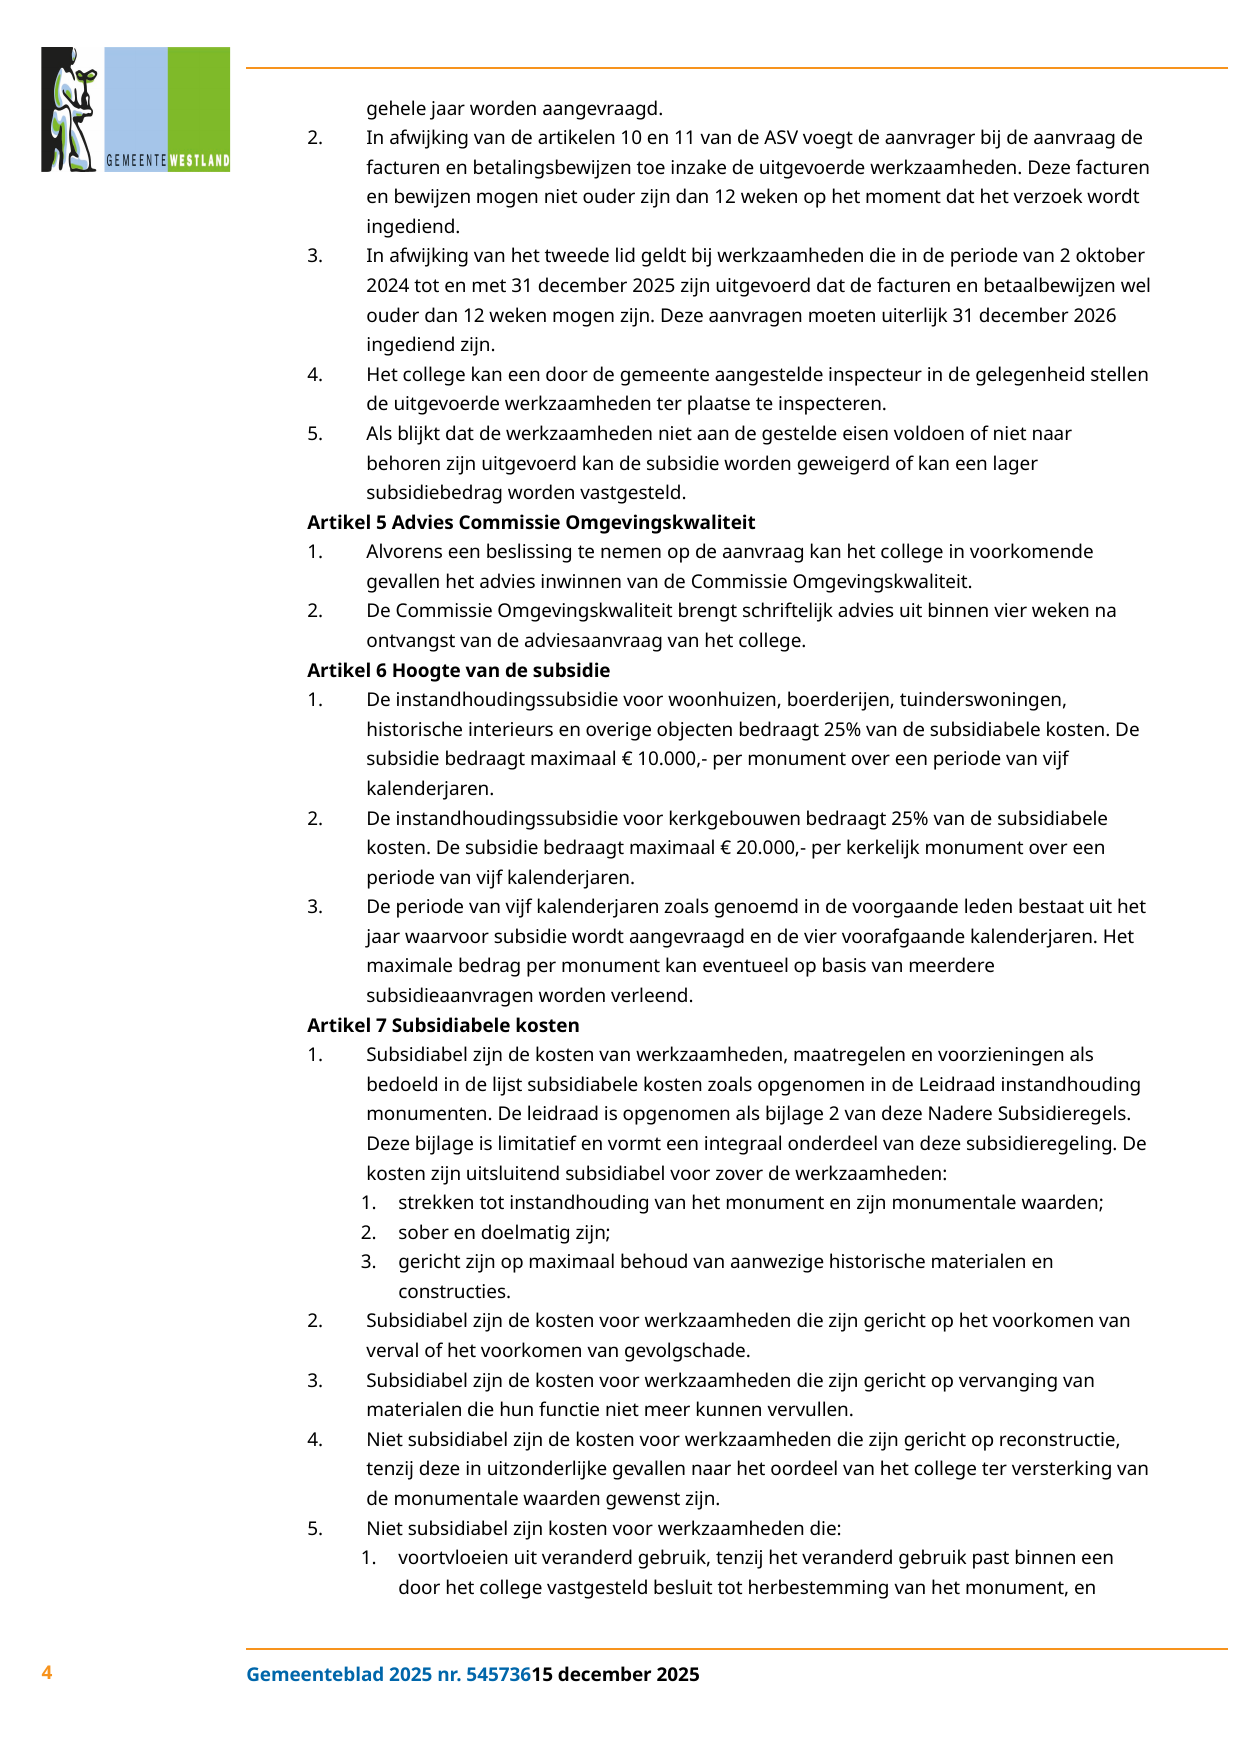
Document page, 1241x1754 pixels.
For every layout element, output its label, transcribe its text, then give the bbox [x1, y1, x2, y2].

list De instandhoudingssubsidie voor kerkgebouwen bedraagt 25% van de subsidiabele kosten. De subsidie bedraagt maximaal € 20.000,- per kerkelijk monument over een periode van vijf kalenderjaren. [307, 805, 1152, 890]
list Subsidiabel zijn de kosten voor werkzaamheden die zijn gericht op het voorkomen van verval of het voorkomen van gevolgschade. [307, 1308, 1152, 1363]
list Niet subsidiabel zijn kosten voor werkzaamheden die: [307, 1515, 1152, 1541]
list Subsidiabel zijn de kosten voor werkzaamheden die zijn gericht op vervanging van materialen die hun functie niet meer kunnen vervullen. [307, 1367, 1152, 1422]
list gehele jaar worden aangevraagd. [307, 95, 1152, 121]
picture [41, 47, 231, 172]
list Artikel 6 Hoogte van de subsidie [248, 657, 1152, 683]
list De instandhoudingssubsidie voor woonhuizen, boerderijen, tuinderswoningen, historische interieurs en overige objecten bedraagt 25% van de subsidiabele kosten. De subsidie bedraagt maximaal € 10.000,- per monument over een periode van vijf kalenderjaren. [307, 686, 1152, 801]
list Artikel 5 Advies Commissie Omgevingskwaliteit [248, 509, 1152, 535]
list Alvorens een beslissing te nemen op de aanvraag kan het college in voorkomende gevallen het advies inwinnen van de Commissie Omgevingskwaliteit. [307, 538, 1152, 594]
list gericht zijn op maximaal behoud van aanwezige historische materialen en constructies. [361, 1248, 1152, 1304]
list sober en doelmatig zijn; [361, 1219, 1152, 1245]
list Subsidiabel zijn de kosten van werkzaamheden, maatregelen en voorzieningen als bedoeld in de lijst subsidiabele kosten zoals opgenomen in de Leidraad instandhouding monumenten. De leidraad is opgenomen als bijlage 2 van deze Nadere Subsidieregels. Deze bijlage is limitatief en vormt een integraal onderdeel van deze subsidieregeling. De kosten zijn uitsluitend subsidiabel voor zover de werkzaamheden: [307, 1041, 1152, 1186]
list Als blijkt dat de werkzaamheden niet aan de gestelde eisen voldoen of niet naar behoren zijn uitgevoerd kan de subsidie worden geweigerd of kan een lager subsidiebedrag worden vastgesteld. [307, 420, 1152, 505]
list strekken tot instandhouding van het monument en zijn monumentale waarden; [361, 1189, 1152, 1215]
list Niet subsidiabel zijn de kosten voor werkzaamheden die zijn gericht op reconstructie, tenzij deze in uitzonderlijke gevallen naar het oordeel van het college ter versterking van de monumentale waarden gewenst zijn. [307, 1426, 1152, 1511]
list In afwijking van de artikelen 10 en 11 van de ASV voegt de aanvrager bij de aanvraag de facturen en betalingsbewijzen toe inzake de uitgevoerde werkzaamheden. Deze facturen en bewijzen mogen niet ouder zijn dan 12 weken op het moment dat het verzoek wordt ingediend. [307, 124, 1152, 239]
list Het college kan een door de gemeente aangestelde inspecteur in de gelegenheid stellen de uitgevoerde werkzaamheden ter plaatse te inspecteren. [307, 361, 1152, 416]
list De periode van vijf kalenderjaren zoals genoemd in de voorgaande leden bestaat uit het jaar waarvoor subsidie wordt aangevraagd en de vier voorafgaande kalenderjaren. Het maximale bedrag per monument kan eventueel op basis van meerdere subsidieaanvragen worden verleend. [307, 893, 1152, 1008]
list Artikel 7 Subsidiabele kosten [248, 1012, 1152, 1038]
list De Commissie Omgevingskwaliteit brengt schriftelijk advies uit binnen vier weken na ontvangst van de adviesaanvraag van het college. [307, 598, 1152, 653]
list voortvloeien uit veranderd gebruik, tenzij het veranderd gebruik past binnen een door het college vastgesteld besluit tot herbestemming van het monument, en [361, 1544, 1152, 1600]
list In afwijking van het tweede lid geldt bij werkzaamheden die in de periode van 2 oktober 2024 tot en met 31 december 2025 zijn uitgevoerd dat de facturen en betaalbewijzen wel ouder dan 12 weken mogen zijn. Deze aanvragen moeten uiterlijk 31 december 2026 ingediend zijn. [307, 243, 1152, 357]
